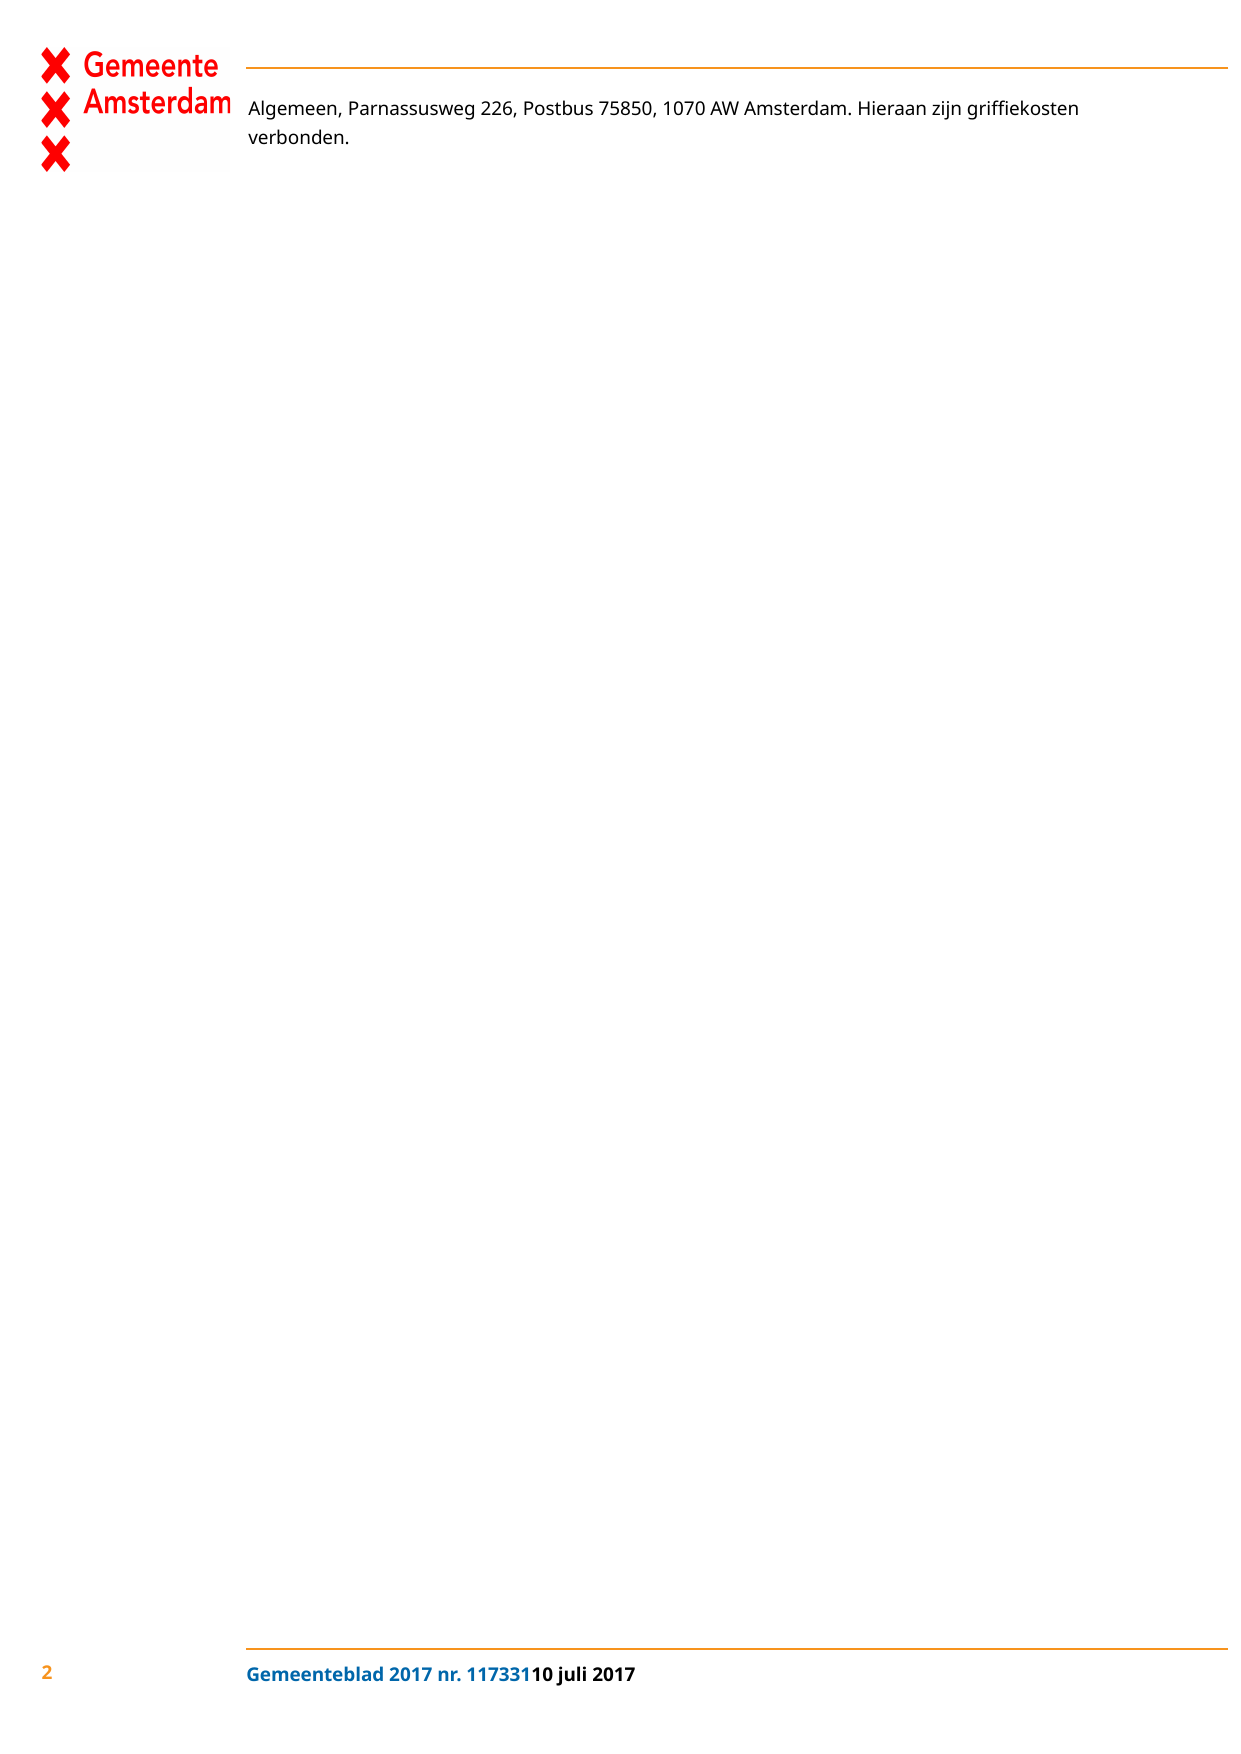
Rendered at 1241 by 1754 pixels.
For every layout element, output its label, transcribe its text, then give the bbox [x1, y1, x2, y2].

picture [41, 47, 231, 172]
text Algemeen, Parnassusweg 226, Postbus 75850, 1070 AW Amsterdam. Hieraan zijn griffiekosten verbonden. [248, 95, 1152, 150]
